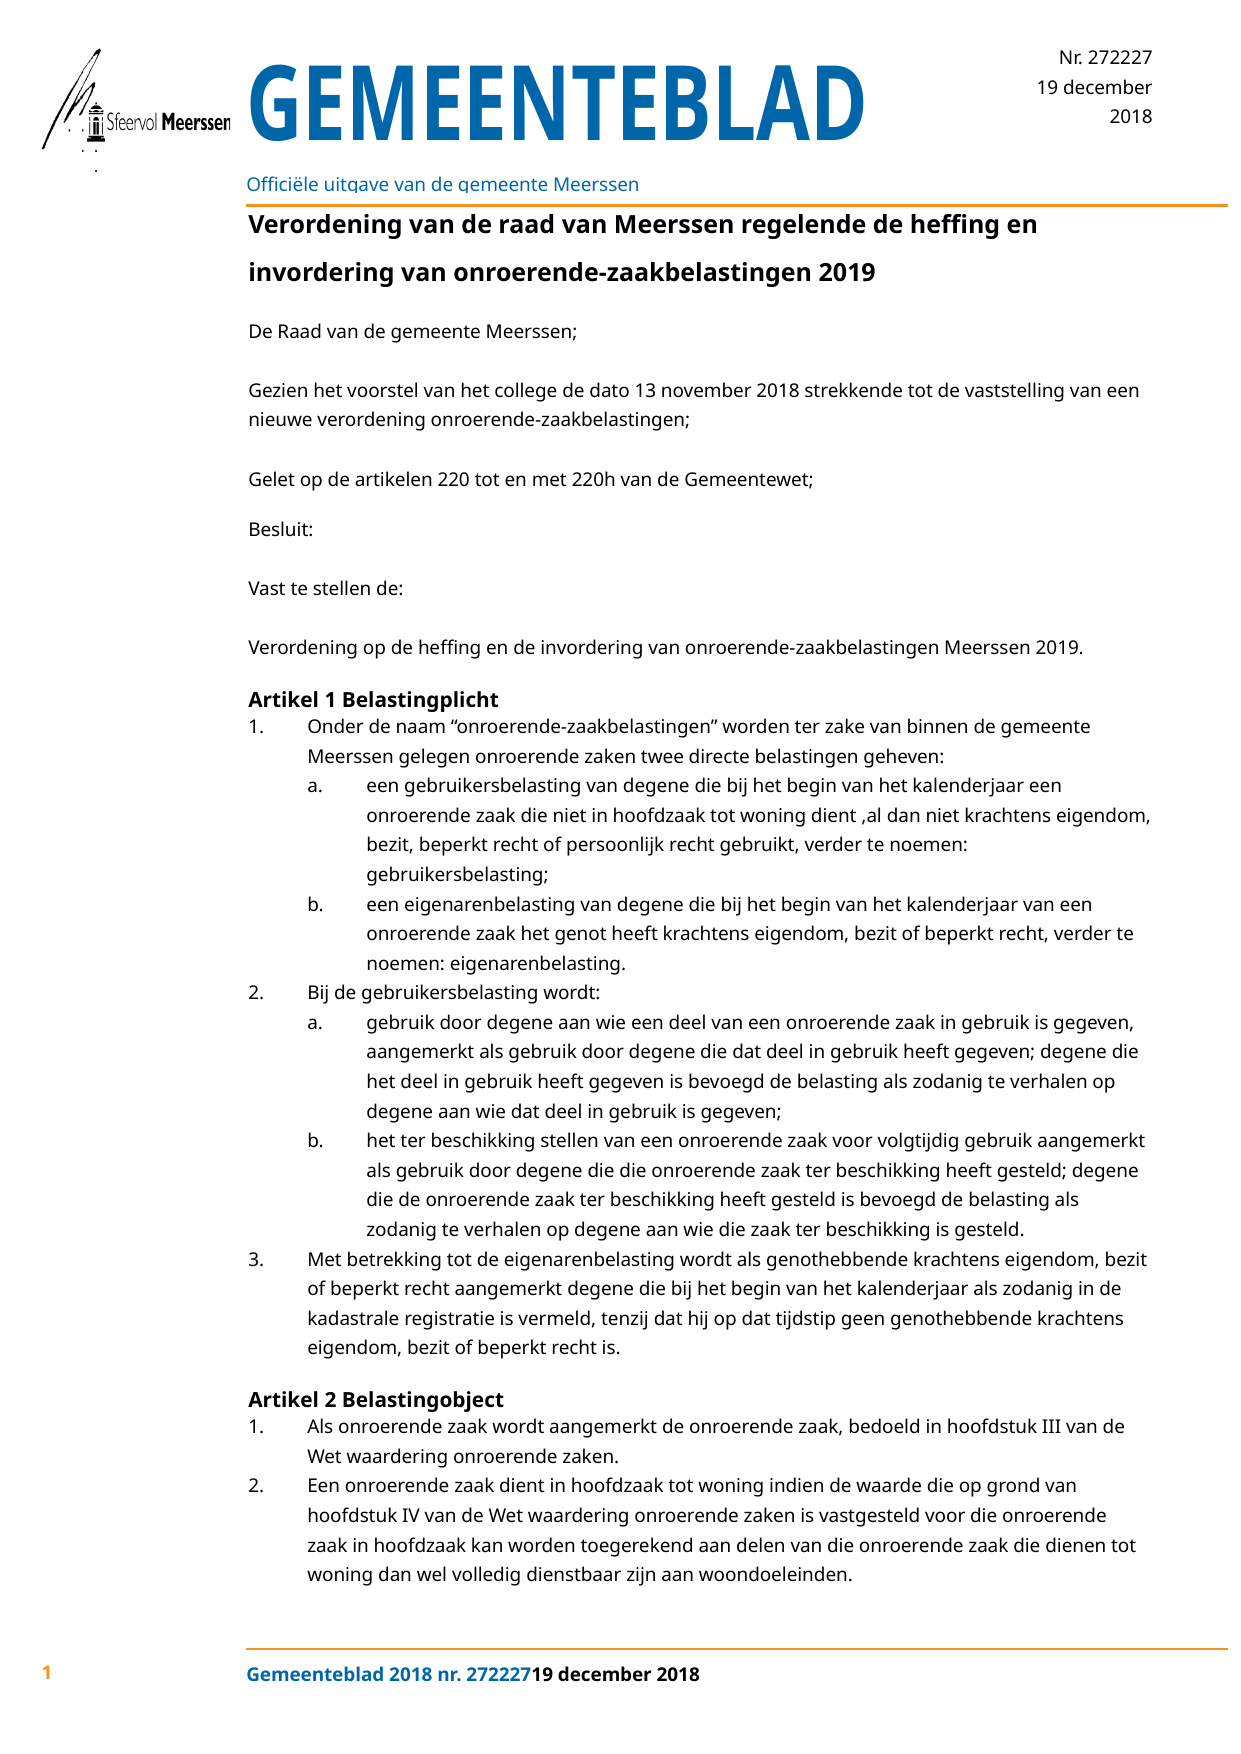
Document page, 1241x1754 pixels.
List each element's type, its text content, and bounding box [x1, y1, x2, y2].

text Verordening op de heffing en de invordering van onroerende-zaakbelastingen Meerssen 2019. [248, 634, 1152, 660]
list Een onroerende zaak dient in hoofdzaak tot woning indien de waarde die op grond van hoofdstuk IV van de Wet waardering onroerende zaken is vastgesteld voor die onroerende zaak in hoofdzaak kan worden toegerekend aan delen van die onroerende zaak die dienen tot woning dan wel volledig dienstbaar zijn aan woondoeleinden. [248, 1473, 1152, 1587]
text De Raad van de gemeente Meerssen; [248, 318, 1152, 344]
text Gelet op de artikelen 220 tot en met 220h van de Gemeentewet; [248, 466, 1152, 492]
picture [41, 47, 231, 172]
text Besluit: [248, 516, 1152, 542]
list Onder de naam “onroerende-zaakbelastingen” worden ter zake van binnen de gemeente Meerssen gelegen onroerende zaken twee directe belastingen geheven: [248, 713, 1152, 769]
text Artikel 2 Belastingobject [248, 1385, 1152, 1413]
list Bij de gebruikersbelasting wordt: [248, 979, 1152, 1005]
list een eigenarenbelasting van degene die bij het begin van het kalenderjaar van een onroerende zaak het genot heeft krachtens eigendom, bezit of beperkt recht, verder te noemen: eigenarenbelasting. [307, 891, 1152, 976]
list gebruik door degene aan wie een deel van een onroerende zaak in gebruik is gegeven, aangemerkt als gebruik door degene die dat deel in gebruik heeft gegeven; degene die het deel in gebruik heeft gegeven is bevoegd de belasting als zodanig te verhalen op degene aan wie dat deel in gebruik is gegeven; [307, 1009, 1152, 1124]
text Gezien het voorstel van het college de dato 13 november 2018 strekkende tot de vaststelling van een nieuwe verordening onroerende-zaakbelastingen; [248, 377, 1152, 432]
list Als onroerende zaak wordt aangemerkt de onroerende zaak, bedoeld in hoofdstuk III van de Wet waardering onroerende zaken. [248, 1413, 1152, 1469]
list een gebruikersbelasting van degene die bij het begin van het kalenderjaar een onroerende zaak die niet in hoofdzaak tot woning dient ,al dan niet krachtens eigendom, bezit, beperkt recht of persoonlijk recht gebruikt, verder te noemen: gebruikersbelasting; [307, 772, 1152, 887]
list Met betrekking tot de eigenarenbelasting wordt als genothebbende krachtens eigendom, bezit of beperkt recht aangemerkt degene die bij het begin van het kalenderjaar als zodanig in de kadastrale registratie is vermeld, tenzij dat hij op dat tijdstip geen genothebbende krachtens eigendom, bezit of beperkt recht is. [248, 1246, 1152, 1360]
list het ter beschikking stellen van een onroerende zaak voor volgtijdig gebruik aangemerkt als gebruik door degene die die onroerende zaak ter beschikking heeft gesteld; degene die de onroerende zaak ter beschikking heeft gesteld is bevoegd de belasting als zodanig te verhalen op degene aan wie die zaak ter beschikking is gesteld. [307, 1127, 1152, 1242]
text Verordening van de raad van Meerssen regelende de heffing en invordering van onroerende-zaakbelastingen 2019 [248, 207, 1152, 288]
text Vast te stellen de: [248, 575, 1152, 601]
text Artikel 1 Belastingplicht [248, 685, 1152, 713]
